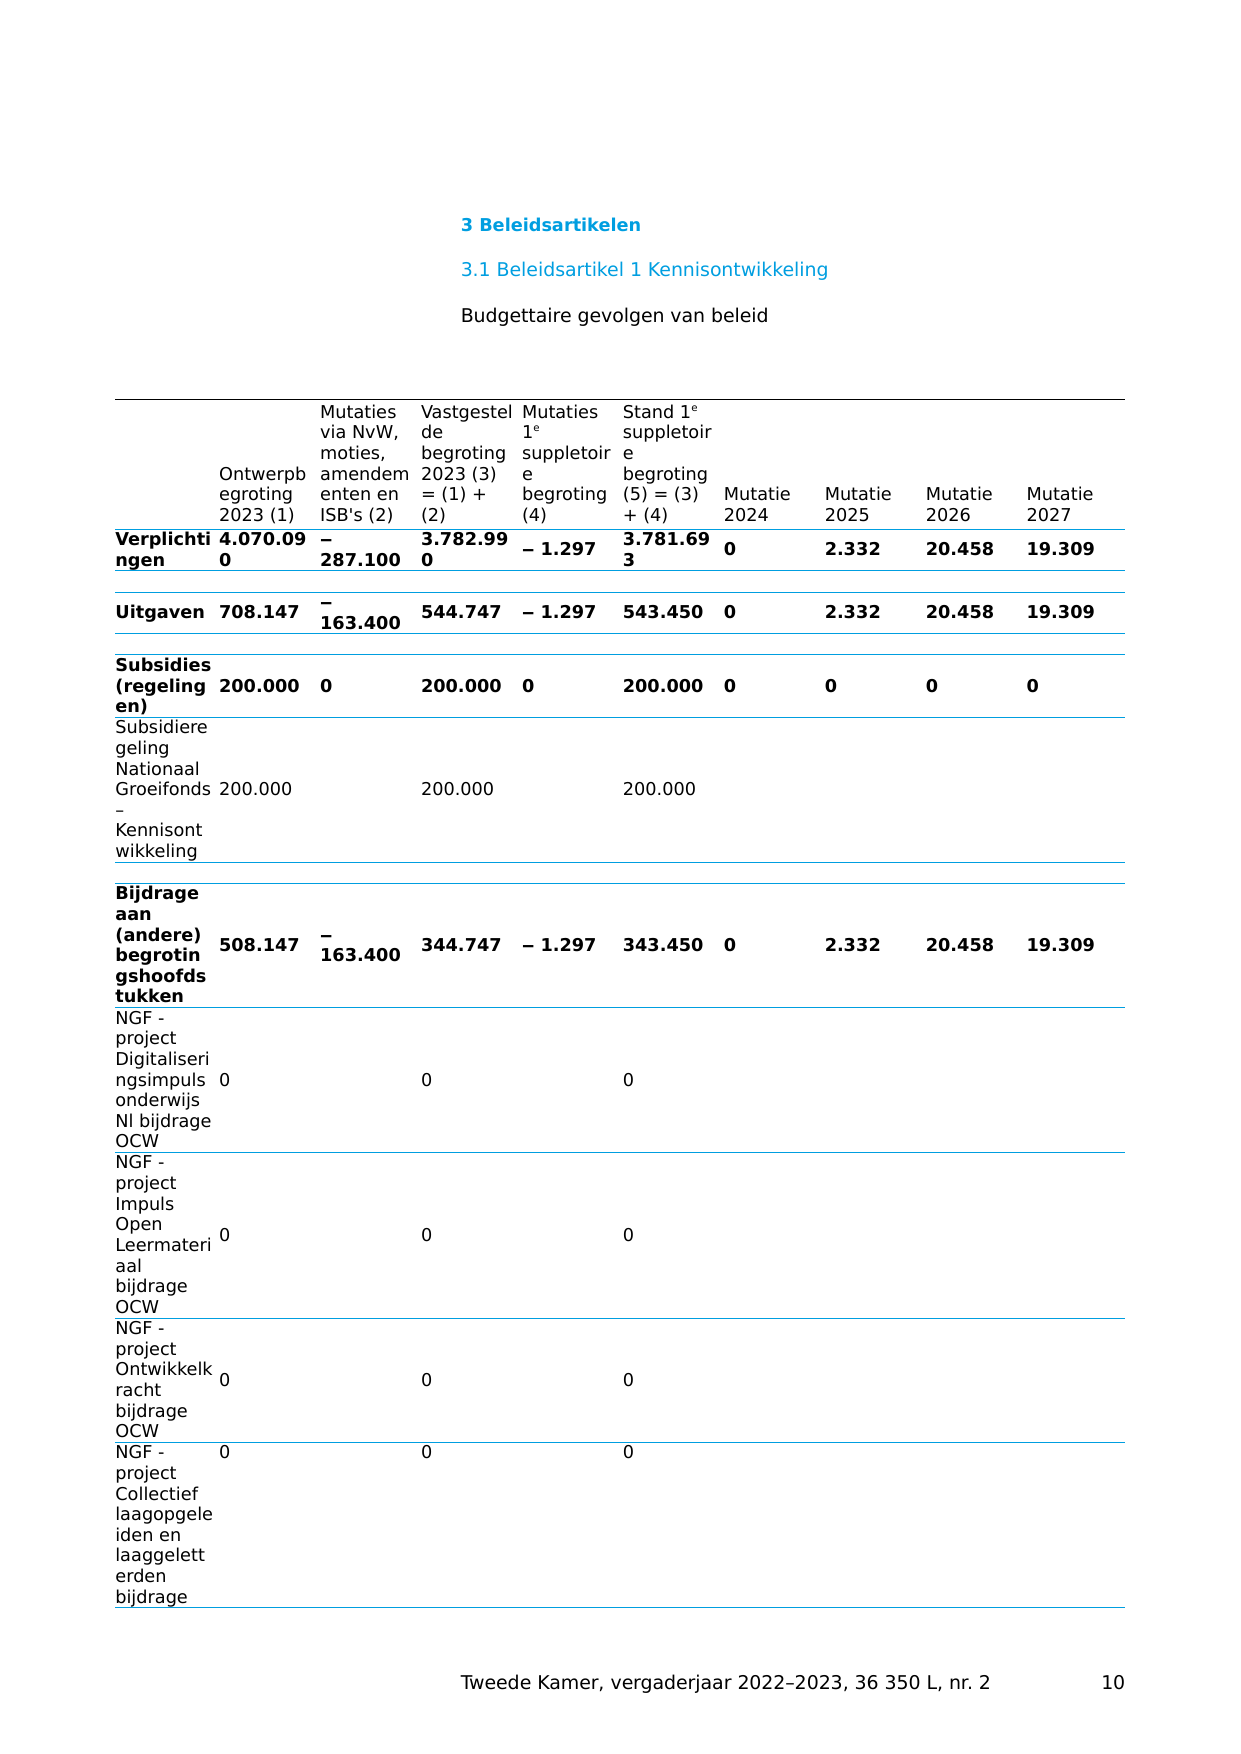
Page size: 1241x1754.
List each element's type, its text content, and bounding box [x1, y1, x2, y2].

table_cell Bijdrage aan (andere) begrotingshoofdstukken [115, 884, 216, 1007]
table_cell [1024, 1319, 1125, 1442]
table_cell Mutatie 2025 [822, 400, 923, 528]
table_cell [822, 1153, 923, 1317]
table_cell 0 [418, 1153, 519, 1317]
table_cell 0 [216, 1443, 317, 1607]
table_cell [822, 1443, 923, 1607]
table_cell [620, 863, 721, 883]
table_cell 0 [519, 655, 620, 717]
table_cell 20.458 [923, 884, 1023, 1007]
table_cell Ontwerpbegroting 2023 (1) [216, 400, 317, 528]
table_cell [216, 634, 317, 654]
table_cell Vastgestelde begroting 2023 (3) = (1) + (2) [418, 400, 519, 528]
table_cell ‒ 1.297 [519, 530, 620, 570]
table_cell [519, 1319, 620, 1442]
table_cell [822, 718, 923, 862]
table_cell [519, 571, 620, 591]
table_cell 4.070.090 [216, 530, 317, 570]
table_cell [721, 1153, 822, 1317]
table_cell [822, 634, 923, 654]
table_cell [923, 863, 1023, 883]
table_cell [216, 571, 317, 591]
table_cell 0 [418, 1008, 519, 1152]
table_cell [519, 1153, 620, 1317]
table_cell [721, 863, 822, 883]
table_cell [317, 863, 418, 883]
table_cell [115, 634, 216, 654]
table_cell Mutatie 2026 [923, 400, 1023, 528]
table_cell Subsidieregeling Nationaal Groeifonds – Kennisontwikkeling [115, 718, 216, 862]
table_cell Subsidies (regelingen) [115, 655, 216, 717]
table_cell [418, 863, 519, 883]
table_cell [822, 1008, 923, 1152]
table_cell [317, 1319, 418, 1442]
table_cell 2.332 [822, 884, 923, 1007]
table_cell [923, 571, 1023, 591]
table_cell Mutaties 1e suppletoire begroting (4) [519, 400, 620, 528]
table_cell [923, 1443, 1023, 1607]
table_cell [923, 1153, 1023, 1317]
table_cell 0 [216, 1319, 317, 1442]
table_cell 0 [1024, 655, 1125, 717]
table_cell 3.781.693 [620, 530, 721, 570]
table_cell [721, 1443, 822, 1607]
table_cell NGF - project Ontwikkelkracht bijdrage OCW [115, 1319, 216, 1442]
table_cell Mutatie 2027 [1024, 400, 1125, 528]
table_cell [1024, 571, 1125, 591]
table_cell [822, 863, 923, 883]
table_cell 200.000 [620, 718, 721, 862]
table_cell Verplichtingen [115, 530, 216, 570]
table_cell 19.309 [1024, 530, 1125, 570]
table_cell 508.147 [216, 884, 317, 1007]
table_cell 0 [216, 1153, 317, 1317]
table_cell 200.000 [620, 655, 721, 717]
table_cell [620, 634, 721, 654]
table_cell [317, 1153, 418, 1317]
table_cell 0 [923, 655, 1023, 717]
table_cell [1024, 1008, 1125, 1152]
table_cell [115, 400, 216, 528]
table_cell 19.309 [1024, 884, 1125, 1007]
table_cell Mutatie 2024 [721, 400, 822, 528]
table_cell 19.309 [1024, 593, 1125, 633]
table_cell [923, 718, 1023, 862]
table_cell [519, 1443, 620, 1607]
table_cell [216, 863, 317, 883]
table_cell [519, 634, 620, 654]
table_cell 200.000 [418, 718, 519, 862]
table_cell [923, 634, 1023, 654]
table_cell 0 [822, 655, 923, 717]
table_cell ‒ 1.297 [519, 593, 620, 633]
table_cell 0 [620, 1319, 721, 1442]
table_cell 0 [317, 655, 418, 717]
table_cell [519, 863, 620, 883]
table_cell 200.000 [216, 718, 317, 862]
table_cell Mutaties via NvW, moties, amendementen en ISB's (2) [317, 400, 418, 528]
table_cell 544.747 [418, 593, 519, 633]
table_cell 20.458 [923, 530, 1023, 570]
table_cell 0 [721, 593, 822, 633]
table_cell 0 [721, 530, 822, 570]
table_cell [721, 1008, 822, 1152]
title Budgettaire gevolgen van beleid [461, 305, 1125, 327]
table_cell 2.332 [822, 530, 923, 570]
table_cell 2.332 [822, 593, 923, 633]
table_cell 708.147 [216, 593, 317, 633]
table_cell Stand 1e suppletoire begroting (5) = (3) + (4) [620, 400, 721, 528]
table_cell [317, 1443, 418, 1607]
table_cell 0 [216, 1008, 317, 1152]
table_cell Uitgaven [115, 593, 216, 633]
title 3 Beleidsartikelen [461, 213, 1125, 236]
table_cell 344.747 [418, 884, 519, 1007]
table_cell 0 [418, 1319, 519, 1442]
table_cell 20.458 [923, 593, 1023, 633]
table_cell [721, 634, 822, 654]
table_cell ‒ 163.400 [317, 593, 418, 633]
table_cell 0 [418, 1443, 519, 1607]
table_cell [418, 571, 519, 591]
table_cell ‒ 163.400 [317, 884, 418, 1007]
table_cell 343.450 [620, 884, 721, 1007]
table_cell 0 [620, 1443, 721, 1607]
table_cell ‒ 1.297 [519, 884, 620, 1007]
table_cell [115, 571, 216, 591]
table_cell NGF - project Impuls Open Leermateriaal bijdrage OCW [115, 1153, 216, 1317]
table_cell 0 [721, 655, 822, 717]
table_cell [519, 1008, 620, 1152]
table_cell 3.782.990 [418, 530, 519, 570]
table_cell NGF - project Collectief laagopgeleiden en laaggeletterden bijdrage [115, 1443, 216, 1607]
table_cell [1024, 863, 1125, 883]
table_cell [822, 571, 923, 591]
table_cell [1024, 1443, 1125, 1607]
table_cell [1024, 1153, 1125, 1317]
table_cell [1024, 634, 1125, 654]
table_cell 0 [721, 884, 822, 1007]
table_cell [923, 1319, 1023, 1442]
table_cell [317, 1008, 418, 1152]
table_cell 200.000 [418, 655, 519, 717]
title 3.1 Beleidsartikel 1 Kennisontwikkeling [461, 259, 1125, 281]
table_cell [115, 863, 216, 883]
table_cell 200.000 [216, 655, 317, 717]
table_cell [923, 1008, 1023, 1152]
table_cell [418, 634, 519, 654]
table_cell [721, 1319, 822, 1442]
table_cell [721, 718, 822, 862]
table_cell [317, 718, 418, 862]
table_header Tabel 5 Budgettaire gevolgen van beleid art. 1 Kennisontwikkeling (Eerste suppletoire begroting) (bedragen x € 1.000) [115, 351, 1125, 398]
table_cell [721, 571, 822, 591]
table_cell 0 [620, 1008, 721, 1152]
table_cell NGF - project Digitaliseringsimpuls onderwijs Nl bijdrage OCW [115, 1008, 216, 1152]
table_cell 543.450 [620, 593, 721, 633]
table_cell [620, 571, 721, 591]
table_cell [1024, 718, 1125, 862]
table_cell 0 [620, 1153, 721, 1317]
table_cell [317, 571, 418, 591]
table_cell ‒ 287.100 [317, 530, 418, 570]
table_cell [317, 634, 418, 654]
table_cell [822, 1319, 923, 1442]
table_cell [519, 718, 620, 862]
